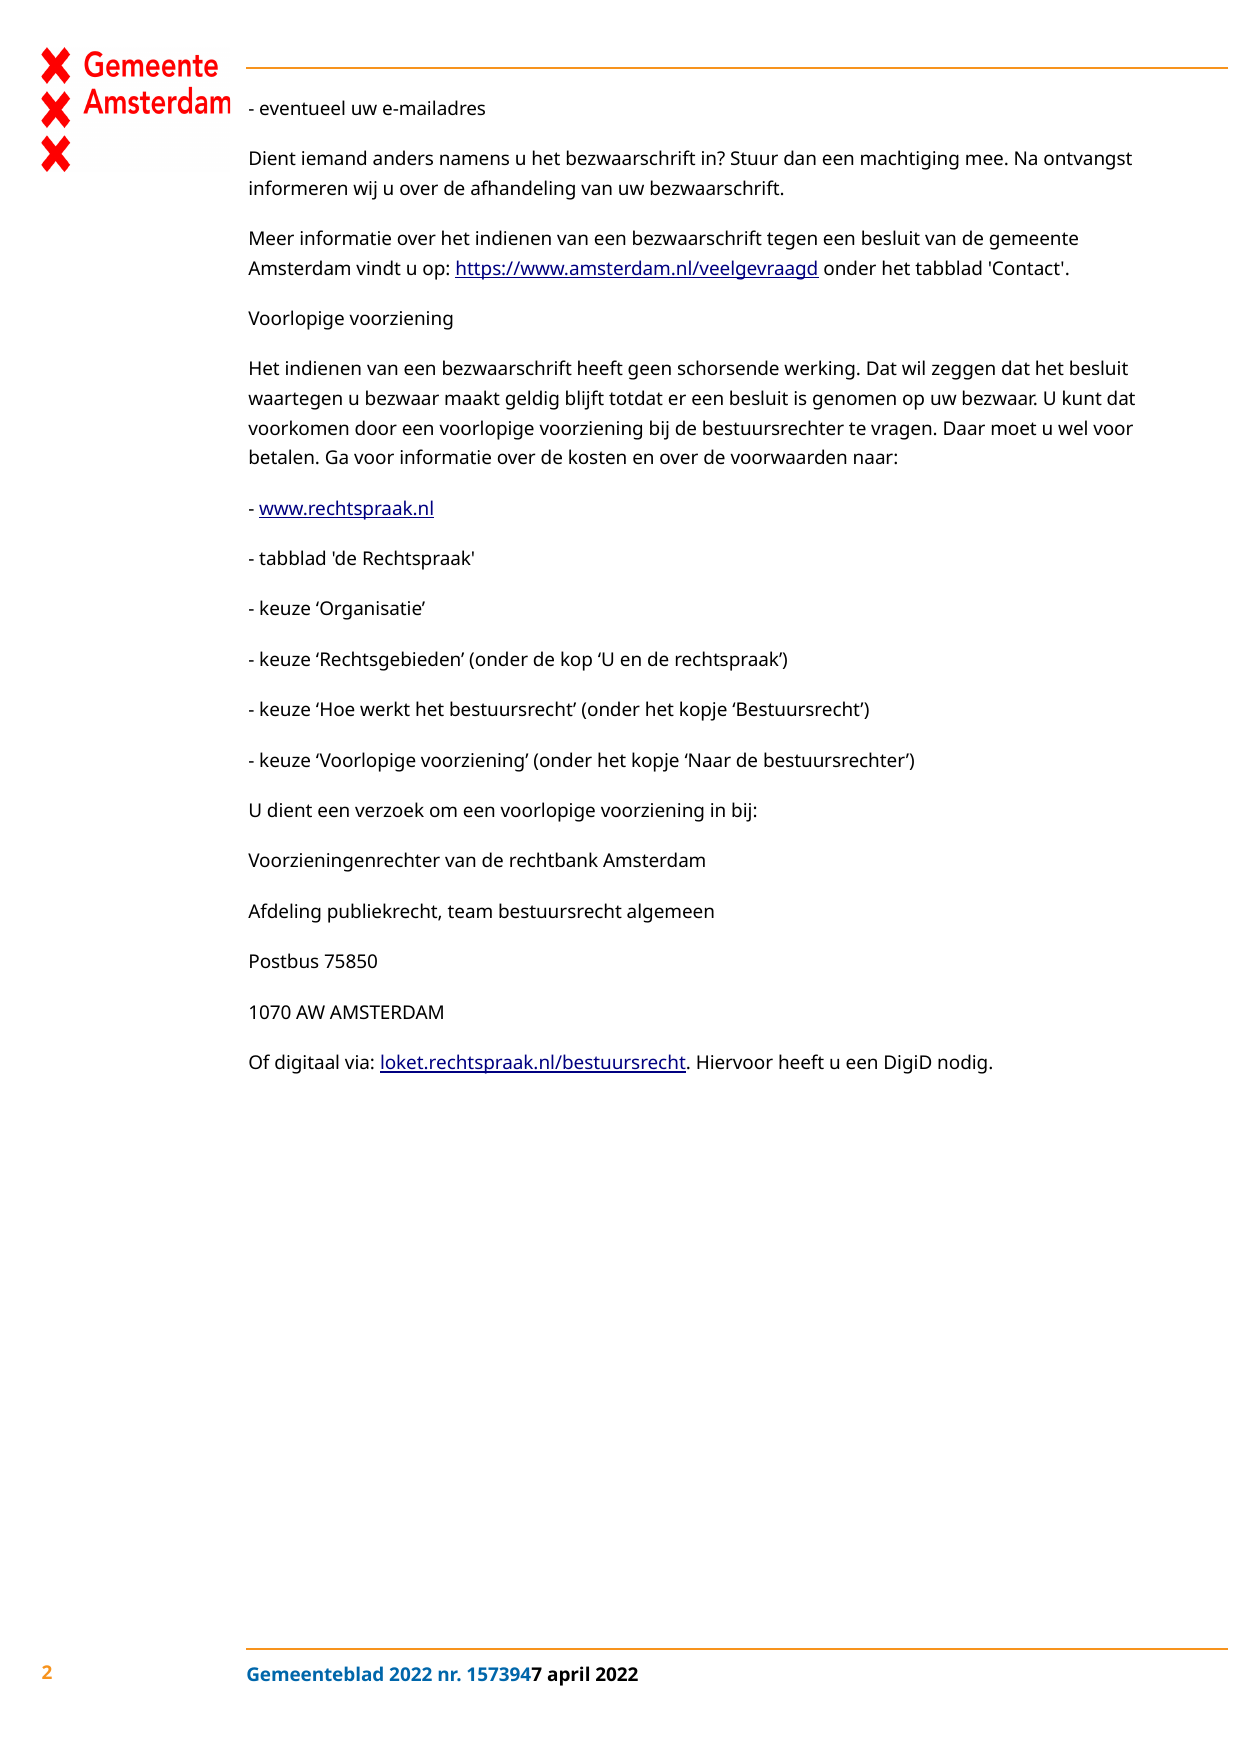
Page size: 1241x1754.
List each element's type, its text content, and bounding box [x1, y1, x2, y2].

text - eventueel uw e-mailadres [248, 95, 1152, 121]
text Dient iemand anders namens u het bezwaarschrift in? Stuur dan een machtiging mee. Na ontvangst informeren wij u over de afhandeling van uw bezwaarschrift. [248, 145, 1152, 201]
text 1070 AW AMSTERDAM [248, 999, 1152, 1025]
text Afdeling publiekrecht, team bestuursrecht algemeen [248, 898, 1152, 924]
text - keuze ‘Rechtsgebieden’ (onder de kop ‘U en de rechtspraak’) [248, 646, 1152, 672]
text Voorzieningenrechter van de rechtbank Amsterdam [248, 848, 1152, 873]
text - keuze ‘Organisatie’ [248, 596, 1152, 621]
text - www.rechtspraak.nl [248, 495, 1152, 521]
text Meer informatie over het indienen van een bezwaarschrift tegen een besluit van de gemeente Amsterdam vindt u op: https://www.amsterdam.nl/veelgevraagd onder het tabblad 'Contact'. [248, 225, 1152, 281]
text Voorlopige voorziening [248, 305, 1152, 331]
text Het indienen van een bezwaarschrift heeft geen schorsende werking. Dat wil zeggen dat het besluit waartegen u bezwaar maakt geldig blijft totdat er een besluit is genomen op uw bezwaar. U kunt dat voorkomen door een voorlopige voorziening bij de bestuursrechter te vragen. Daar moet u wel voor betalen. Ga voor informatie over de kosten en over de voorwaarden naar: [248, 356, 1152, 470]
text Of digitaal via: loket.rechtspraak.nl/bestuursrecht. Hiervoor heeft u een DigiD nodig. [248, 1049, 1152, 1075]
picture [41, 47, 231, 172]
text - tabblad 'de Rechtspraak' [248, 545, 1152, 571]
text U dient een verzoek om een voorlopige voorziening in bij: [248, 797, 1152, 823]
text Postbus 75850 [248, 948, 1152, 974]
text - keuze ‘Voorlopige voorziening’ (onder het kopje ‘Naar de bestuursrechter’) [248, 747, 1152, 773]
text - keuze ‘Hoe werkt het bestuursrecht’ (onder het kopje ‘Bestuursrecht’) [248, 696, 1152, 722]
